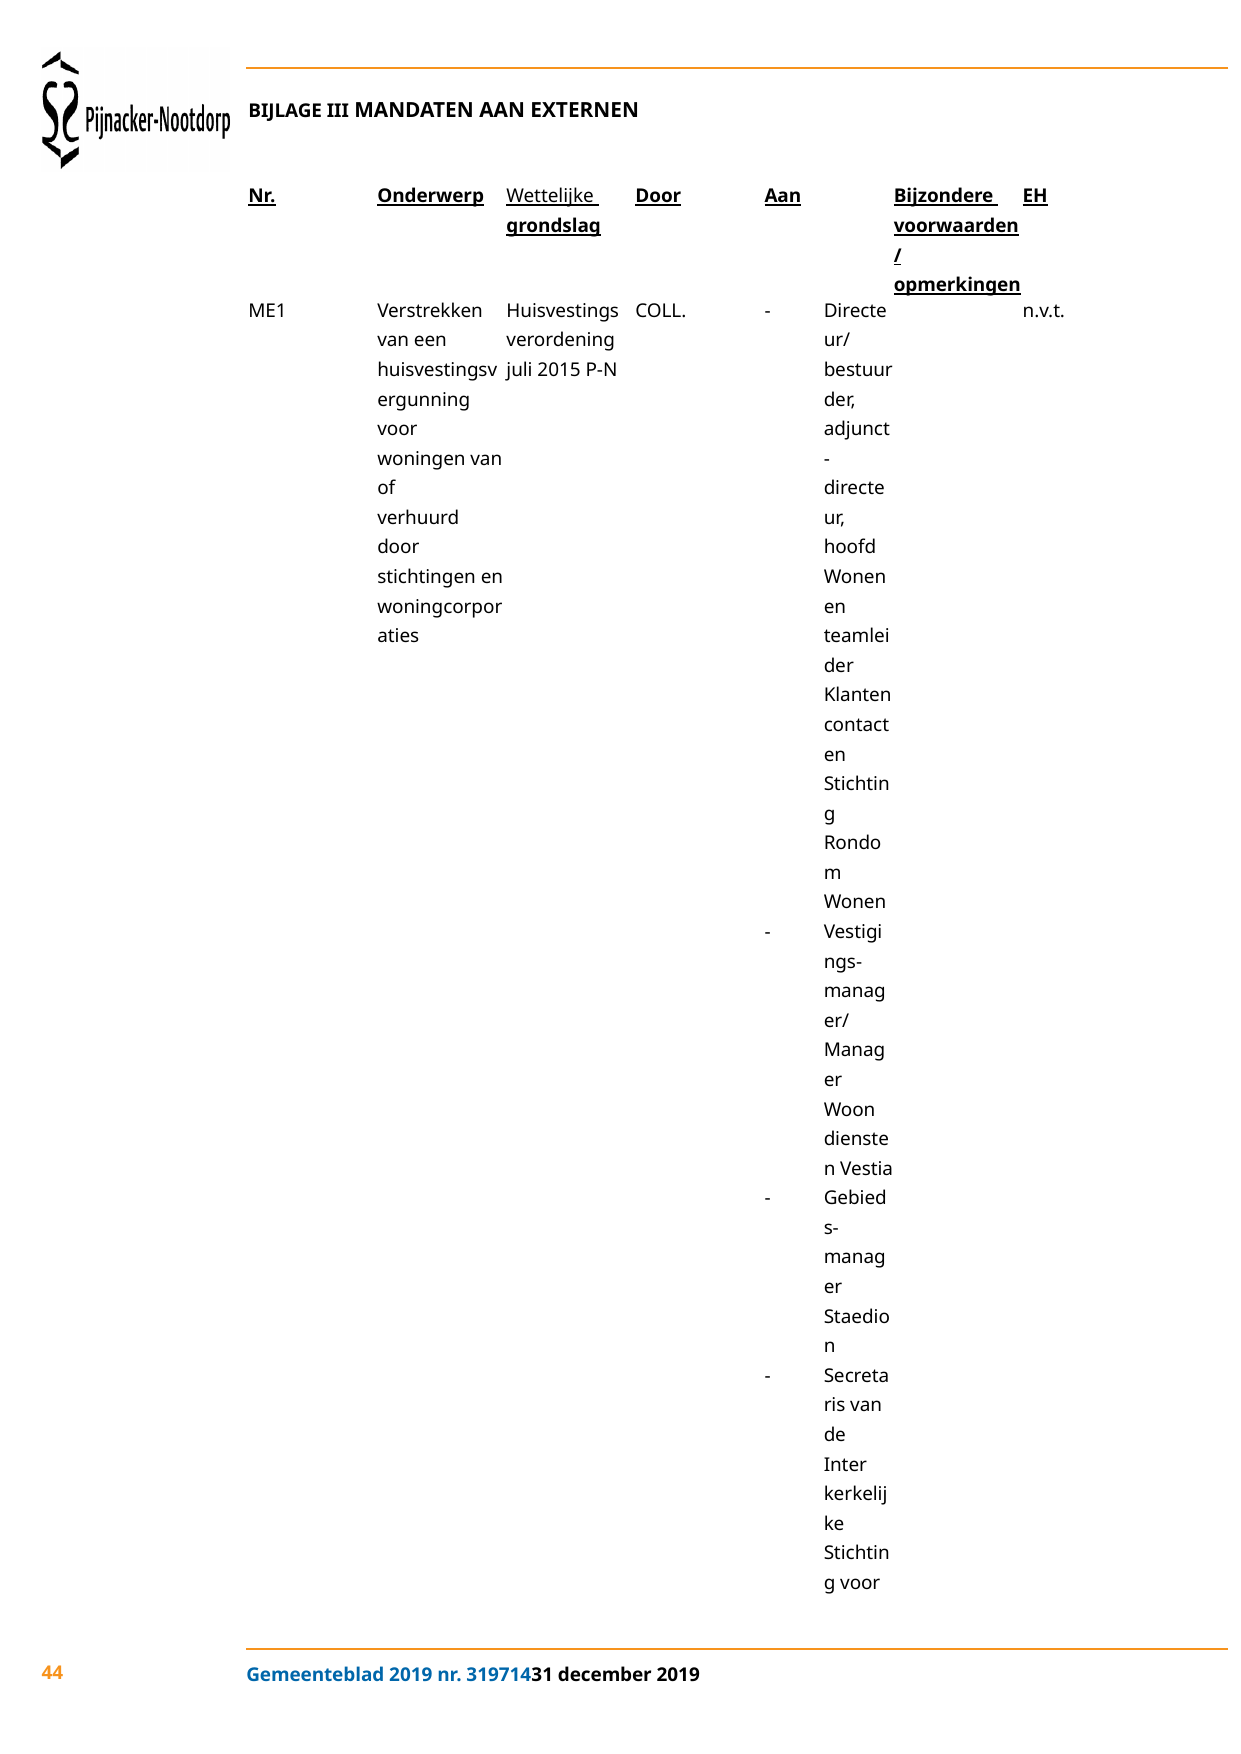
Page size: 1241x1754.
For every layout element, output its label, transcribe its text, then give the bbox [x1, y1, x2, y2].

table_header Wettelijke grondslag [506, 183, 635, 297]
table_header Onderwerp [377, 183, 506, 297]
table_header Door [635, 183, 764, 297]
table_header Aan [764, 183, 893, 297]
table_cell ME1 [248, 297, 377, 1595]
table_cell COLL. [635, 297, 764, 1595]
table_cell n.v.t. [1023, 297, 1152, 1595]
table_cell Directeur/ bestuurder, adjunct-directeur, hoofd Wonen en teamleider Klanten contacten Stichting Rondom Wonen Vestigings-manager/ Manager Woon diensten Vestia Gebieds-manager Staedion Secretaris van de Inter kerkelijke Stichting voor [764, 297, 893, 1595]
table_header Bijzondere voorwaarden/ opmerkingen [894, 183, 1022, 297]
text BIJLAGE III MANDATEN AAN EXTERNEN [248, 95, 1152, 123]
picture [41, 47, 231, 172]
table_cell Huisvestings verordening juli 2015 P-N [506, 297, 635, 1595]
table_cell Verstrekken van een huisvestingsvergunning voor woningen van of verhuurd door stichtingen en woningcorporaties [377, 297, 506, 1595]
table_header Nr. [248, 183, 377, 297]
table_cell [894, 297, 1022, 1595]
table_header EH [1023, 183, 1152, 297]
